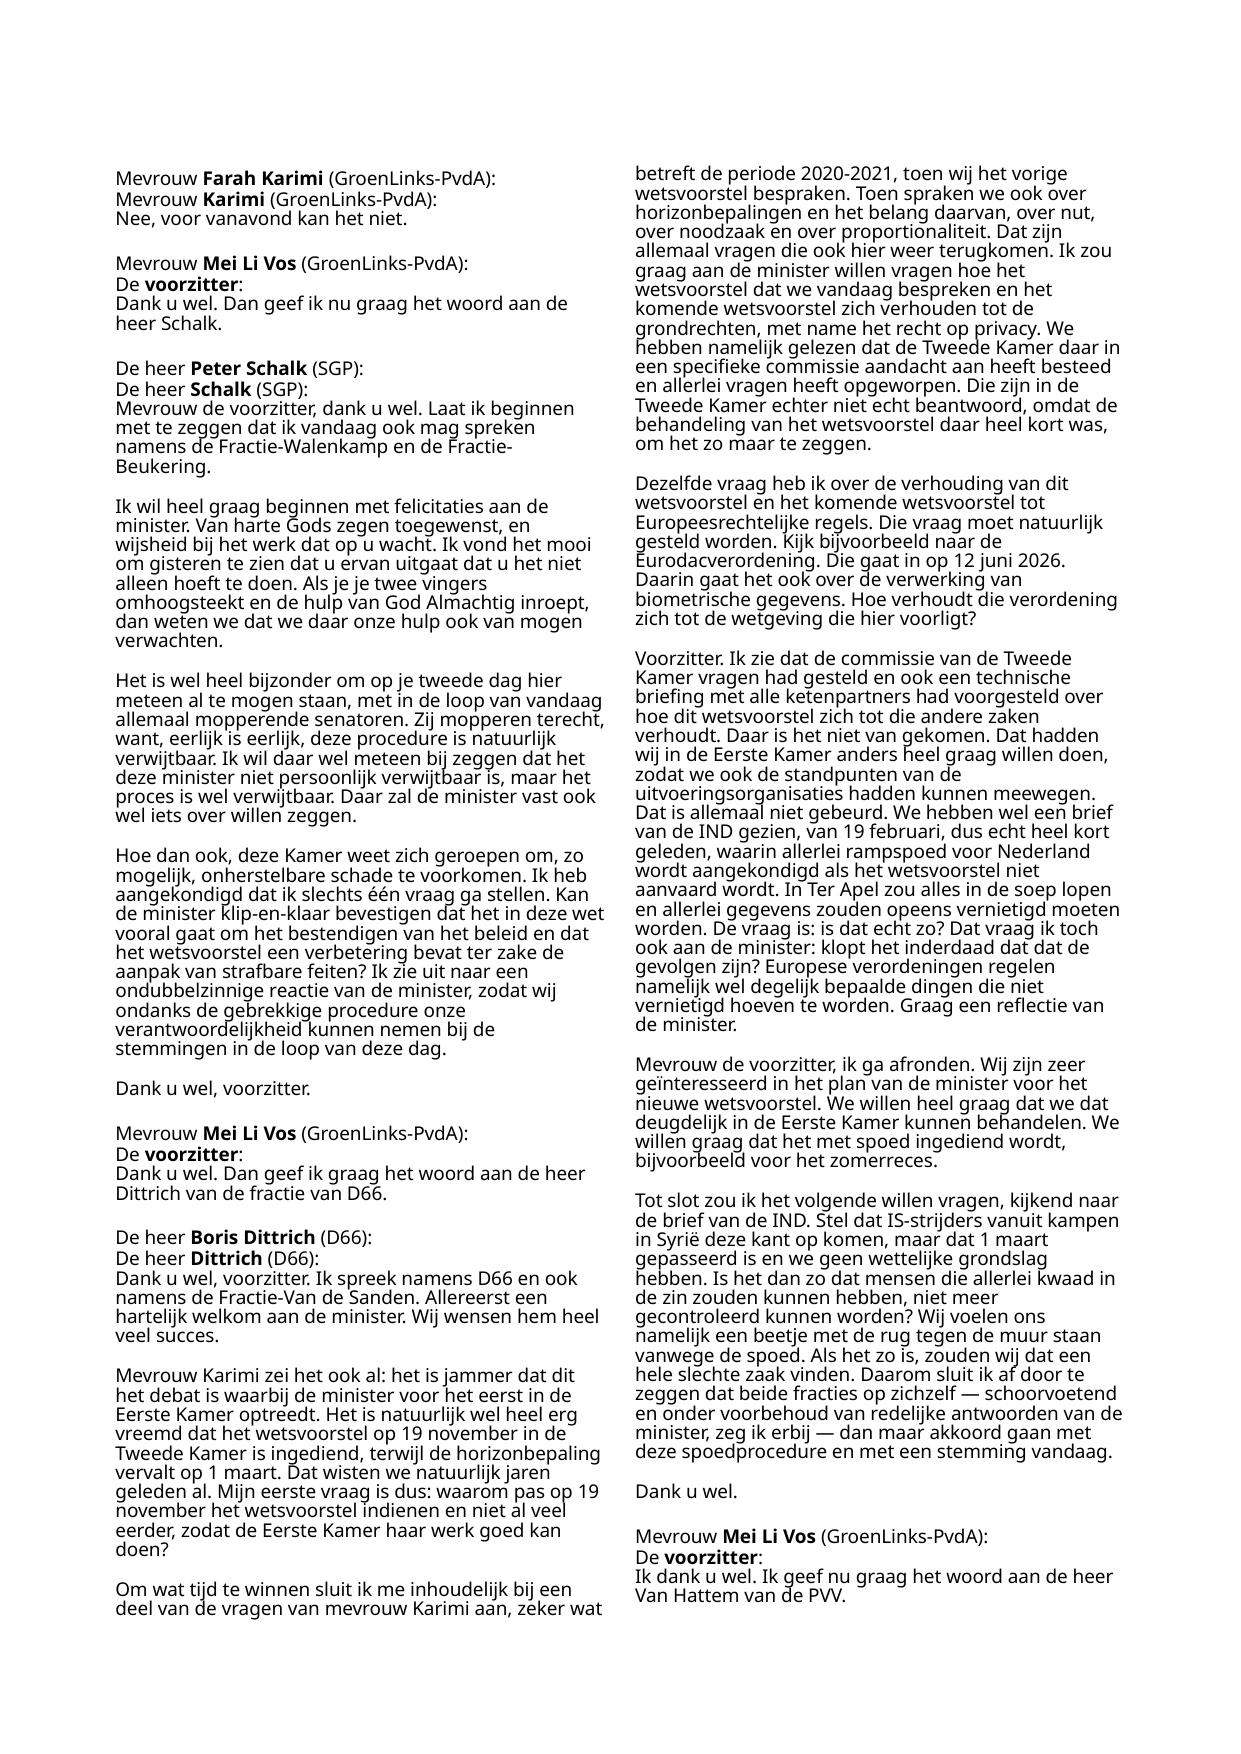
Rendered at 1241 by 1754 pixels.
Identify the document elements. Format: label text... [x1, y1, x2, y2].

text Hoe dan ook, deze Kamer weet zich geroepen om, zo mogelijk, onherstelbare schade te voorkomen. Ik heb aangekondigd dat ik slechts één vraag ga stellen. Kan de minister klip-en-klaar bevestigen dat het in deze wet vooral gaat om het bestendigen van het beleid en dat het wetsvoorstel een verbetering bevat ter zake de aanpak van strafbare feiten? Ik zie uit naar een ondubbelzinnige reactie van de minister, zodat wij ondanks de gebrekkige procedure onze verantwoordelijkheid kunnen nemen bij de stemmingen in de loop van deze dag. [115, 847, 605, 1059]
text De voorzitter: [635, 1549, 1125, 1568]
text De heer Schalk (SGP): [115, 381, 605, 400]
text Mevrouw Mei Li Vos (GroenLinks-PvdA): [635, 1523, 1125, 1549]
text betreft de periode 2020-2021, toen wij het vorige wetsvoorstel bespraken. Toen spraken we ook over horizonbepalingen en het belang daarvan, over nut, over noodzaak en over proportionaliteit. Dat zijn allemaal vragen die ook hier weer terugkomen. Ik zou graag aan de minister willen vragen hoe het wetsvoorstel dat we vandaag bespreken en het komende wetsvoorstel zich verhouden tot de grondrechten, met name het recht op privacy. We hebben namelijk gelezen dat de Tweede Kamer daar in een specifieke commissie aandacht aan heeft besteed en allerlei vragen heeft opgeworpen. Die zijn in de Tweede Kamer echter niet echt beantwoord, omdat de behandeling van het wetsvoorstel daar heel kort was, om het zo maar te zeggen. [635, 165, 1125, 454]
text Dank u wel, voorzitter. [115, 1080, 605, 1099]
text Mevrouw Karimi (GroenLinks-PvdA): [115, 191, 605, 210]
text Dezelfde vraag heb ik over de verhouding van dit wetsvoorstel en het komende wetsvoorstel tot Europeesrechtelijke regels. Die vraag moet natuurlijk gesteld worden. Kijk bijvoorbeeld naar de Eurodacverordening. Die gaat in op 12 juni 2026. Daarin gaat het ook over de verwerking van biometrische gegevens. Hoe verhoudt die verordening zich tot de wetgeving die hier voorligt? [635, 475, 1125, 629]
text Nee, voor vanavond kan het niet. [115, 210, 605, 229]
text Mevrouw de voorzitter, ik ga afronden. Wij zijn zeer geïnteresseerd in het plan van de minister voor het nieuwe wetsvoorstel. We willen heel graag dat we dat deugdelijk in de Eerste Kamer kunnen behandelen. We willen graag dat het met spoed ingediend wordt, bijvoorbeeld voor het zomerreces. [635, 1056, 1125, 1172]
text Mevrouw Karimi zei het ook al: het is jammer dat dit het debat is waarbij de minister voor het eerst in de Eerste Kamer optreedt. Het is natuurlijk wel heel erg vreemd dat het wetsvoorstel op 19 november in de Tweede Kamer is ingediend, terwijl de horizonbepaling vervalt op 1 maart. Dat wisten we natuurlijk jaren geleden al. Mijn eerste vraag is dus: waarom pas op 19 november het wetsvoorstel indienen en niet al veel eerder, zodat de Eerste Kamer haar werk goed kan doen? [115, 1367, 605, 1560]
text De heer Dittrich (D66): [115, 1250, 605, 1269]
text Dank u wel. Dan geef ik graag het woord aan de heer Dittrich van de fractie van D66. [115, 1165, 605, 1204]
text Dank u wel, voorzitter. Ik spreek namens D66 en ook namens de Fractie-Van de Sanden. Allereerst een hartelijk welkom aan de minister. Wij wensen hem heel veel succes. [115, 1269, 605, 1347]
text Mevrouw Mei Li Vos (GroenLinks-PvdA): [115, 1120, 605, 1146]
text Dank u wel. Dan geef ik nu graag het woord aan de heer Schalk. [115, 295, 605, 334]
text De heer Boris Dittrich (D66): [115, 1224, 605, 1250]
text De heer Peter Schalk (SGP): [115, 355, 605, 381]
text Het is wel heel bijzonder om op je tweede dag hier meteen al te mogen staan, met in de loop van vandaag allemaal mopperende senatoren. Zij mopperen terecht, want, eerlijk is eerlijk, deze procedure is natuurlijk verwijtbaar. Ik wil daar wel meteen bij zeggen dat het deze minister niet persoonlijk verwijtbaar is, maar het proces is wel verwijtbaar. Daar zal de minister vast ook wel iets over willen zeggen. [115, 672, 605, 827]
text De voorzitter: [115, 1146, 605, 1165]
text Mevrouw de voorzitter, dank u wel. Laat ik beginnen met te zeggen dat ik vandaag ook mag spreken namens de Fractie-Walenkamp en de Fractie-Beukering. [115, 400, 605, 477]
text Tot slot zou ik het volgende willen vragen, kijkend naar de brief van de IND. Stel dat IS-strijders vanuit kampen in Syrië deze kant op komen, maar dat 1 maart gepasseerd is en we geen wettelijke grondslag hebben. Is het dan zo dat mensen die allerlei kwaad in de zin zouden kunnen hebben, niet meer gecontroleerd kunnen worden? Wij voelen ons namelijk een beetje met de rug tegen de muur staan vanwege de spoed. Als het zo is, zouden wij dat een hele slechte zaak vinden. Daarom sluit ik af door te zeggen dat beide fracties op zichzelf — schoorvoetend en onder voorbehoud van redelijke antwoorden van de minister, zeg ik erbij — dan maar akkoord gaan met deze spoedprocedure en met een stemming vandaag. [635, 1192, 1125, 1462]
text Dank u wel. [635, 1483, 1125, 1502]
text Mevrouw Mei Li Vos (GroenLinks-PvdA): [115, 250, 605, 276]
text Ik dank u wel. Ik geef nu graag het woord aan de heer Van Hattem van de PVV. [635, 1568, 1125, 1607]
text Voorzitter. Ik zie dat de commissie van de Tweede Kamer vragen had gesteld en ook een technische briefing met alle ketenpartners had voorgesteld over hoe dit wetsvoorstel zich tot die andere zaken verhoudt. Daar is het niet van gekomen. Dat hadden wij in de Eerste Kamer anders heel graag willen doen, zodat we ook de standpunten van de uitvoeringsorganisaties hadden kunnen meewegen. Dat is allemaal niet gebeurd. We hebben wel een brief van de IND gezien, van 19 februari, dus echt heel kort geleden, waarin allerlei rampspoed voor Nederland wordt aangekondigd als het wetsvoorstel niet aanvaard wordt. In Ter Apel zou alles in de soep lopen en allerlei gegevens zouden opeens vernietigd moeten worden. De vraag is: is dat echt zo? Dat vraag ik toch ook aan de minister: klopt het inderdaad dat dat de gevolgen zijn? Europese verordeningen regelen namelijk wel degelijk bepaalde dingen die niet vernietigd hoeven te worden. Graag een reflectie van de minister. [635, 650, 1125, 1035]
text De voorzitter: [115, 276, 605, 295]
text Om wat tijd te winnen sluit ik me inhoudelijk bij een deel van de vragen van mevrouw Karimi aan, zeker wat [115, 1581, 605, 1619]
text Mevrouw Farah Karimi (GroenLinks-PvdA): [115, 165, 605, 191]
text Ik wil heel graag beginnen met felicitaties aan de minister. Van harte Gods zegen toegewenst, en wijsheid bij het werk dat op u wacht. Ik vond het mooi om gisteren te zien dat u ervan uitgaat dat u het niet alleen hoeft te doen. Als je je twee vingers omhoogsteekt en de hulp van God Almachtig inroept, dan weten we dat we daar onze hulp ook van mogen verwachten. [115, 498, 605, 652]
